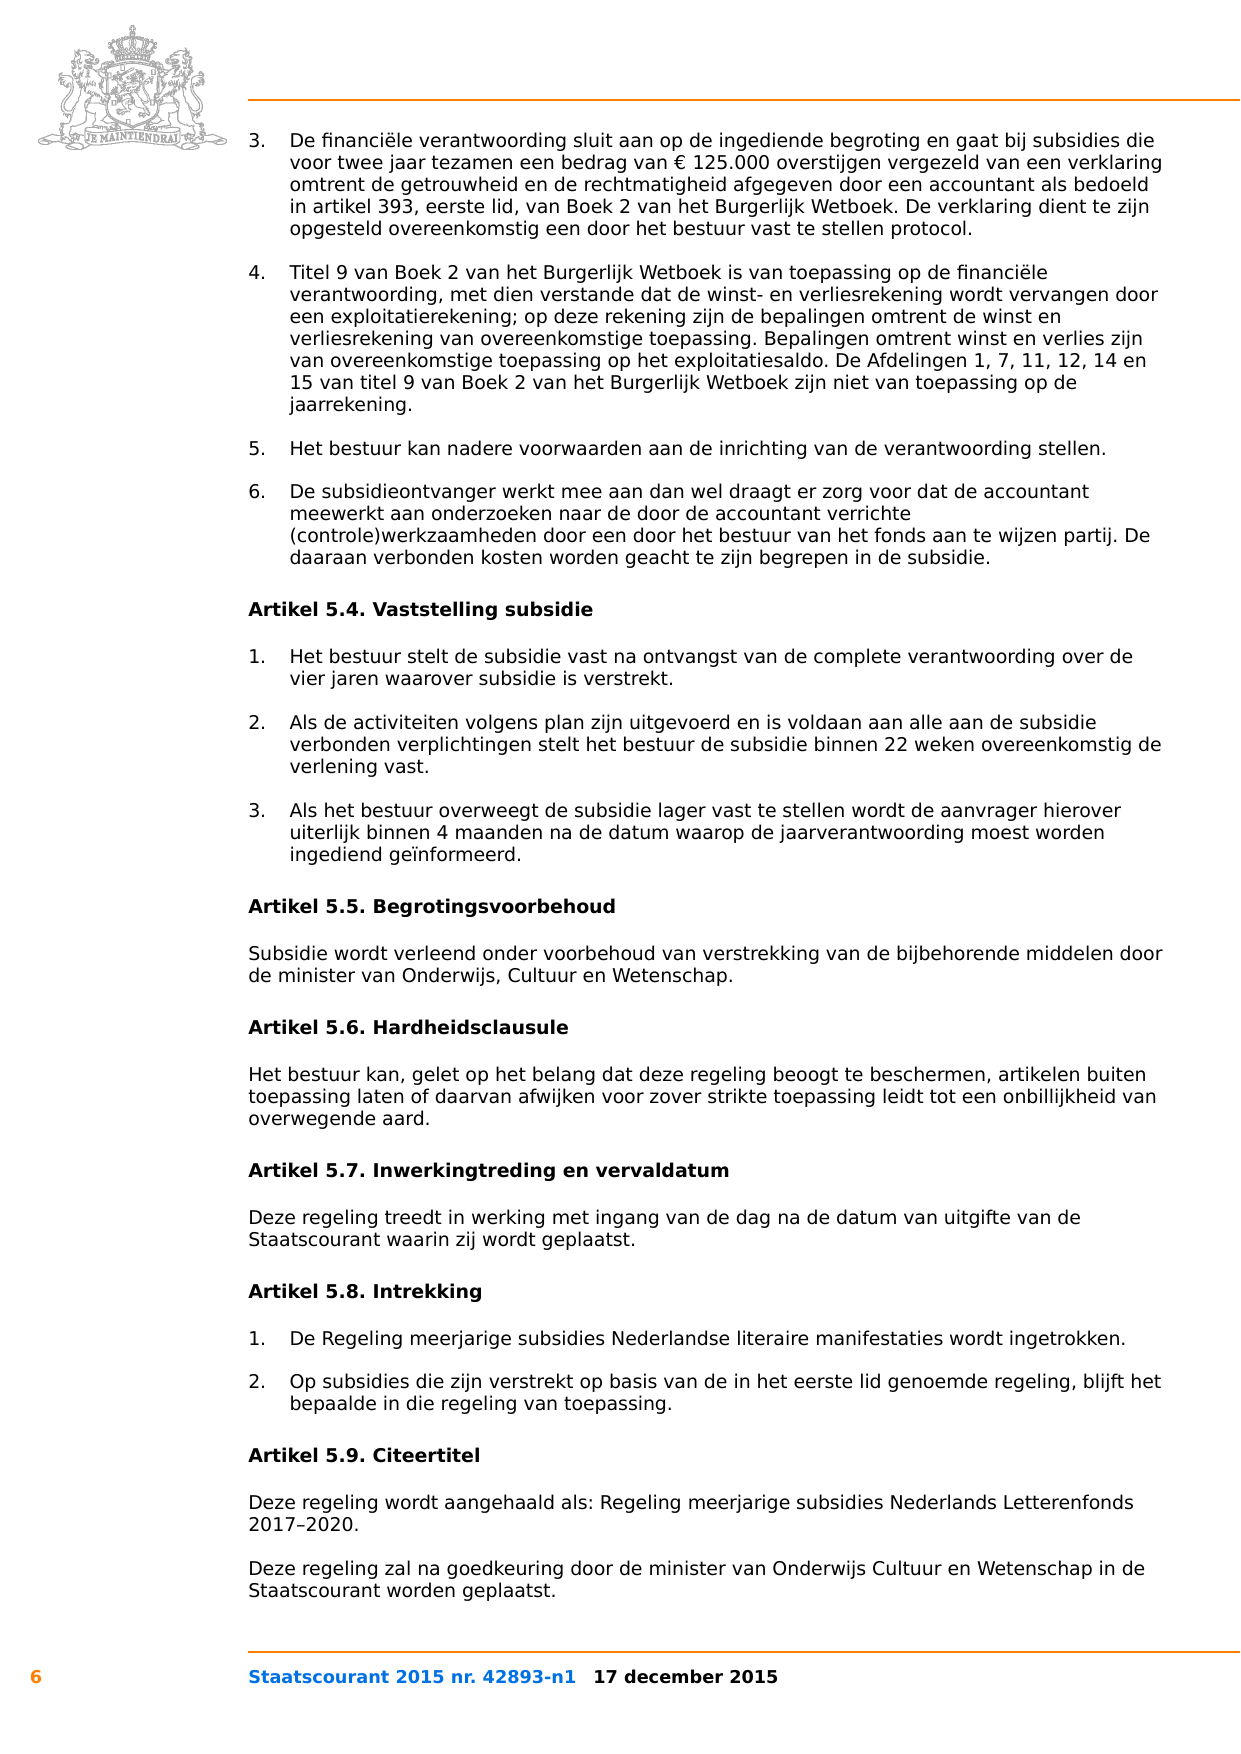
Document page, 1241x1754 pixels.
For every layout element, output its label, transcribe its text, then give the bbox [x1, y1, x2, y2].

text Deze regeling treedt in werking met ingang van de dag na de datum van uitgifte van de Staatscourant waarin zij wordt geplaatst. [248, 1207, 1163, 1251]
subtitle Artikel 5.4. Vaststelling subsidie [248, 599, 1163, 621]
text 3. Als het bestuur overweegt de subsidie lager vast te stellen wordt de aanvrager hierover uiterlijk binnen 4 maanden na de datum waarop de jaarverantwoording moest worden ingediend geïnformeerd. [248, 800, 1163, 866]
text 3. De financiële verantwoording sluit aan op de ingediende begroting en gaat bij subsidies die voor twee jaar tezamen een bedrag van € 125.000 overstijgen vergezeld van een verklaring omtrent de getrouwheid en de rechtmatigheid afgegeven door een accountant als bedoeld in artikel 393, eerste lid, van Boek 2 van het Burgerlijk Wetboek. De verklaring dient te zijn opgesteld overeenkomstig een door het bestuur vast te stellen protocol. [248, 130, 1163, 240]
text Het bestuur kan, gelet op het belang dat deze regeling beoogt te beschermen, artikelen buiten toepassing laten of daarvan afwijken voor zover strikte toepassing leidt tot een onbillijkheid van overwegende aard. [248, 1064, 1163, 1129]
subtitle Artikel 5.6. Hardheidsclausule [248, 1017, 1163, 1039]
text 6. De subsidieontvanger werkt mee aan dan wel draagt er zorg voor dat de accountant meewerkt aan onderzoeken naar de door de accountant verrichte (controle)werkzaamheden door een door het bestuur van het fonds aan te wijzen partij. De daaraan verbonden kosten worden geacht te zijn begrepen in de subsidie. [248, 481, 1163, 569]
picture [38, 25, 227, 150]
text 5. Het bestuur kan nadere voorwaarden aan de inrichting van de verantwoording stellen. [248, 437, 1163, 459]
text Deze regeling wordt aangehaald als: Regeling meerjarige subsidies Nederlands Letterenfonds 2017–2020. [248, 1492, 1163, 1536]
text 1. De Regeling meerjarige subsidies Nederlandse literaire manifestaties wordt ingetrokken. [248, 1327, 1163, 1349]
text Deze regeling zal na goedkeuring door de minister van Onderwijs Cultuur en Wetenschap in de Staatscourant worden geplaatst. [248, 1558, 1163, 1602]
text 2. Als de activiteiten volgens plan zijn uitgevoerd en is voldaan aan alle aan de subsidie verbonden verplichtingen stelt het bestuur de subsidie binnen 22 weken overeenkomstig de verlening vast. [248, 712, 1163, 778]
subtitle Artikel 5.5. Begrotingsvoorbehoud [248, 896, 1163, 918]
text 2. Op subsidies die zijn verstrekt op basis van de in het eerste lid genoemde regeling, blijft het bepaalde in die regeling van toepassing. [248, 1371, 1163, 1415]
subtitle Artikel 5.8. Intrekking [248, 1281, 1163, 1302]
text 4. Titel 9 van Boek 2 van het Burgerlijk Wetboek is van toepassing op de financiële verantwoording, met dien verstande dat de winst- en verliesrekening wordt vervangen door een exploitatierekening; op deze rekening zijn de bepalingen omtrent de winst en verliesrekening van overeenkomstige toepassing. Bepalingen omtrent winst en verlies zijn van overeenkomstige toepassing op het exploitatiesaldo. De Afdelingen 1, 7, 11, 12, 14 en 15 van titel 9 van Boek 2 van het Burgerlijk Wetboek zijn niet van toepassing op de jaarrekening. [248, 262, 1163, 416]
subtitle Artikel 5.9. Citeertitel [248, 1445, 1163, 1467]
text 1. Het bestuur stelt de subsidie vast na ontvangst van de complete verantwoording over de vier jaren waarover subsidie is verstrekt. [248, 646, 1163, 690]
text Subsidie wordt verleend onder voorbehoud van verstrekking van de bijbehorende middelen door de minister van Onderwijs, Cultuur en Wetenschap. [248, 943, 1163, 987]
subtitle Artikel 5.7. Inwerkingtreding en vervaldatum [248, 1159, 1163, 1182]
